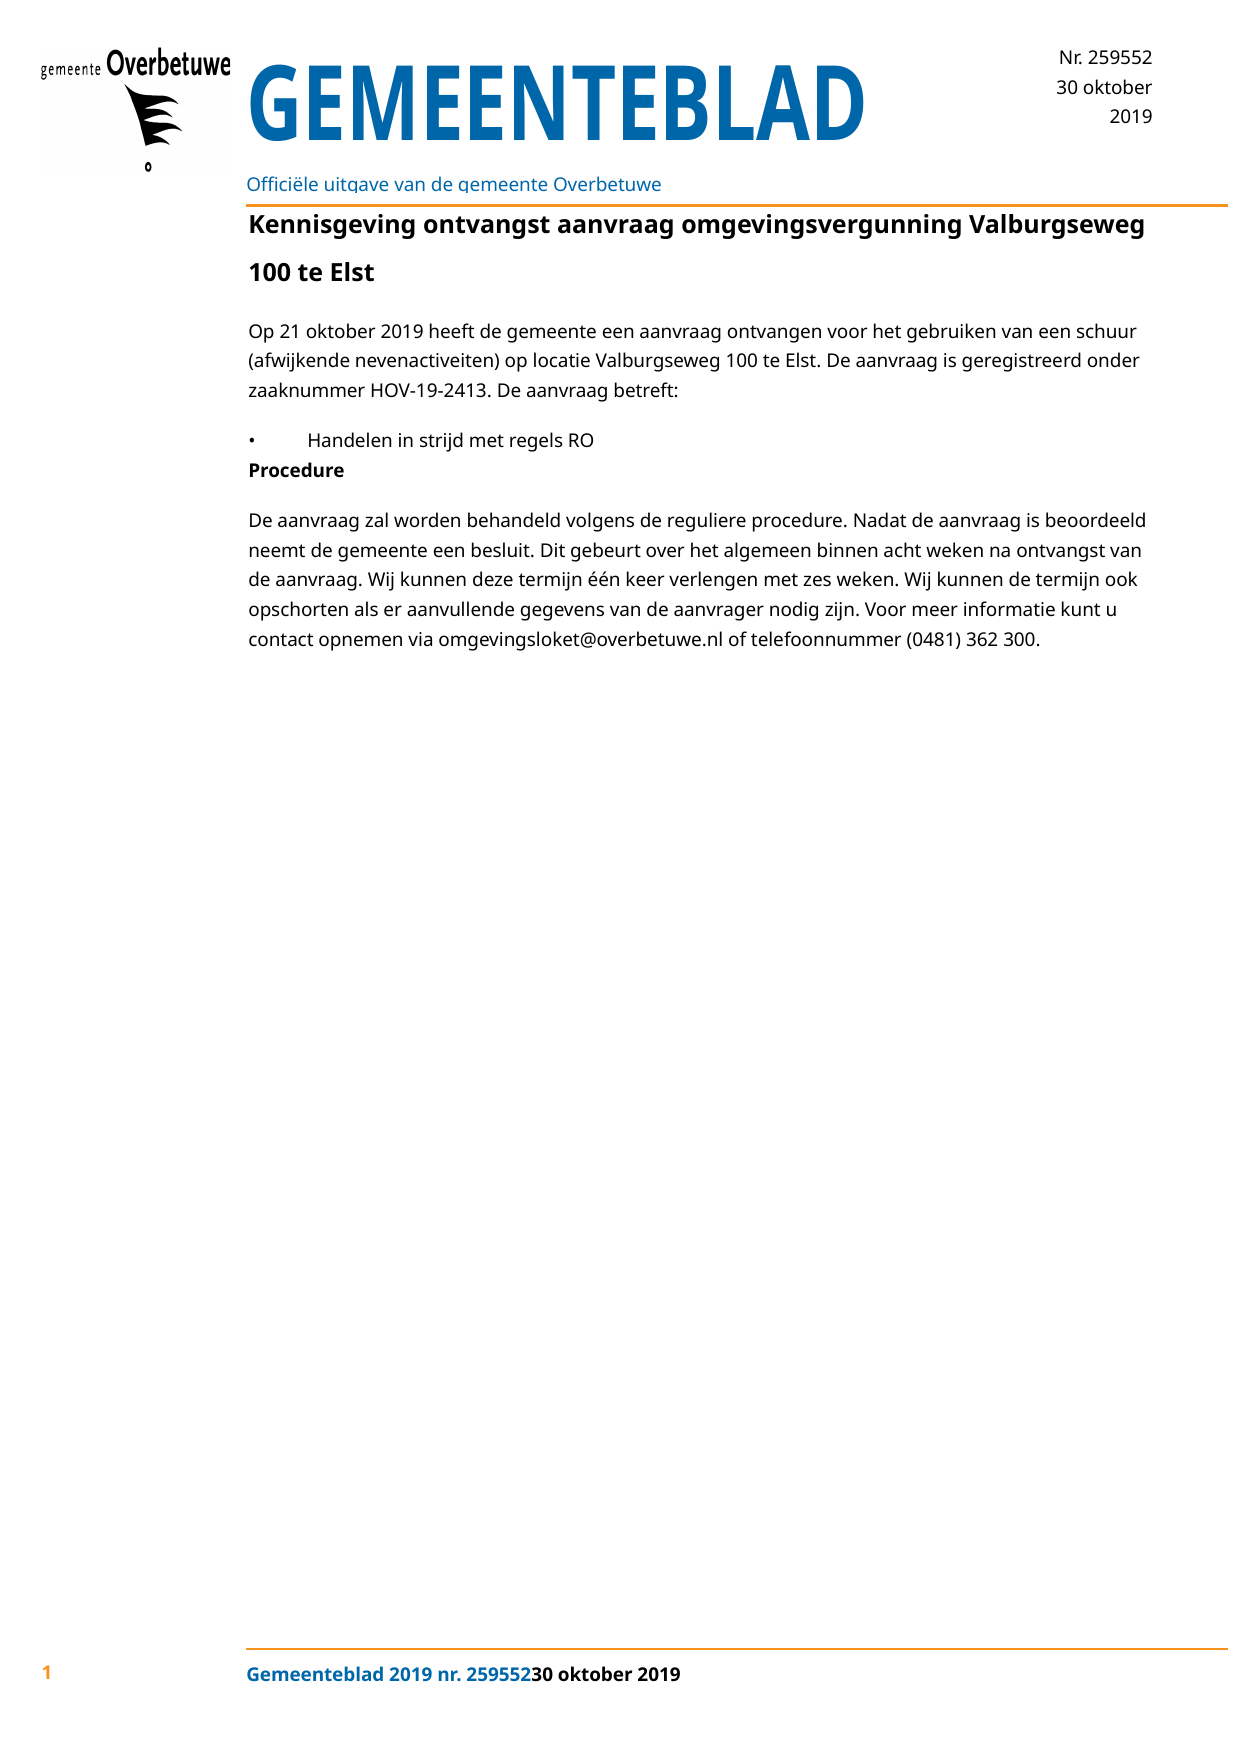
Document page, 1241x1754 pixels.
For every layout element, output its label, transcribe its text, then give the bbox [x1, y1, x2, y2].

text Kennisgeving ontvangst aanvraag omgevingsvergunning Valburgseweg 100 te Elst [248, 207, 1152, 288]
picture [41, 47, 231, 172]
text De aanvraag zal worden behandeld volgens de reguliere procedure. Nadat de aanvraag is beoordeeld neemt de gemeente een besluit. Dit gebeurt over het algemeen binnen acht weken na ontvangst van de aanvraag. Wij kunnen deze termijn één keer verlengen met zes weken. Wij kunnen de termijn ook opschorten als er aanvullende gegevens van de aanvrager nodig zijn. Voor meer informatie kunt u contact opnemen via omgevingsloket@overbetuwe.nl of telefoonnummer (0481) 362 300. [248, 507, 1152, 652]
text Op 21 oktober 2019 heeft de gemeente een aanvraag ontvangen voor het gebruiken van een schuur (afwijkende nevenactiveiten) op locatie Valburgseweg 100 te Elst. De aanvraag is geregistreerd onder zaaknummer HOV-19-2413. De aanvraag betreft: [248, 318, 1152, 403]
list Handelen in strijd met regels RO [248, 427, 1152, 453]
text Procedure [248, 457, 1152, 483]
